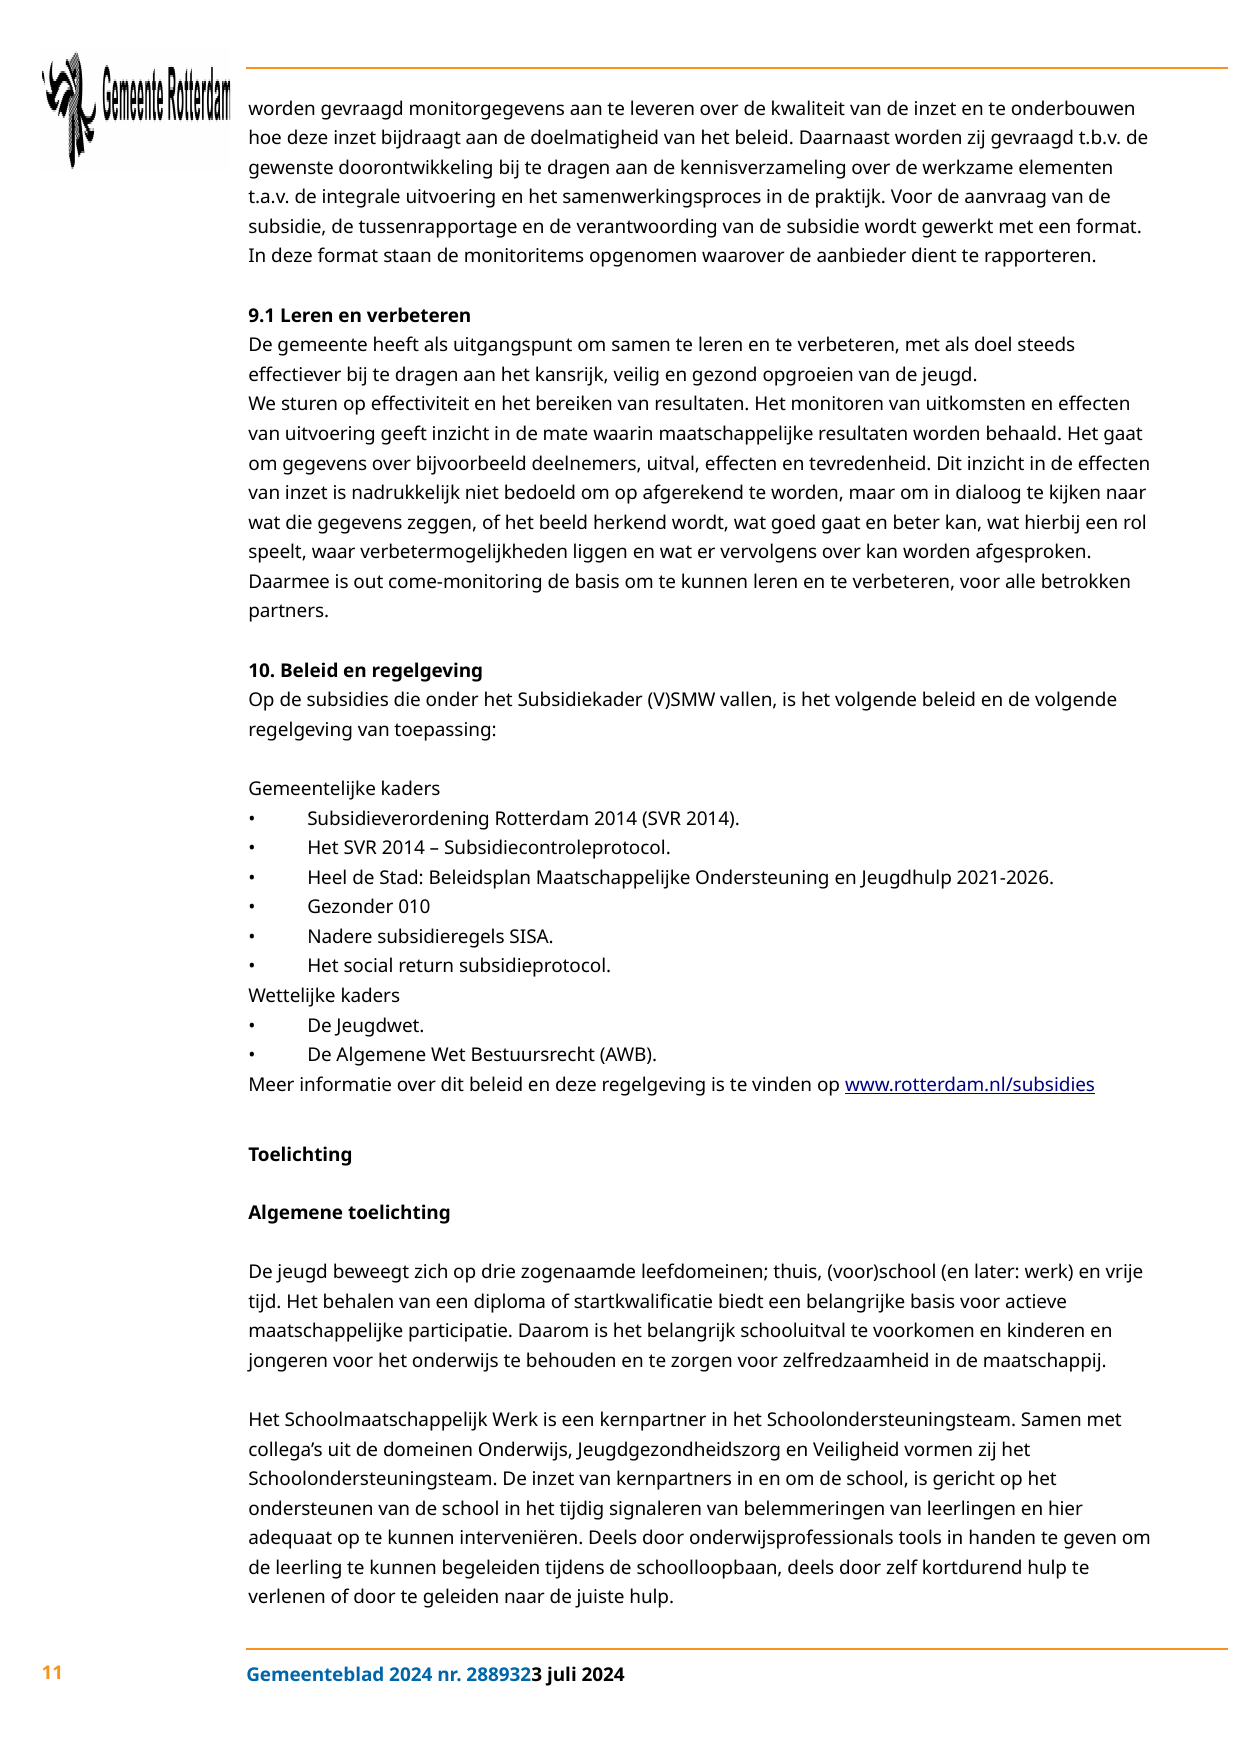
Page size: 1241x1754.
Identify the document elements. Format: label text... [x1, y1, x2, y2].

text De gemeente heeft als uitgangspunt om samen te leren en te verbeteren, met als doel steeds effectiever bij te dragen aan het kansrijk, veilig en gezond opgroeien van de jeugd. [248, 331, 1152, 387]
list Het SVR 2014 – Subsidiecontroleprotocol. [248, 834, 1152, 860]
text Meer informatie over dit beleid en deze regelgeving is te vinden op www.rotterdam.nl/subsidies [248, 1071, 1152, 1097]
text worden gevraagd monitorgegevens aan te leveren over de kwaliteit van de inzet en te onderbouwen hoe deze inzet bijdraagt aan de doelmatigheid van het beleid. Daarnaast worden zij gevraagd t.b.v. de gewenste doorontwikkeling bij te dragen aan de kennisverzameling over de werkzame elementen t.a.v. de integrale uitvoering en het samenwerkingsproces in de praktijk. Voor de aanvraag van de subsidie, de tussenrapportage en de verantwoording van de subsidie wordt gewerkt met een format. In deze format staan de monitoritems opgenomen waarover de aanbieder dient te rapporteren. [248, 95, 1152, 268]
text We sturen op effectiviteit en het bereiken van resultaten. Het monitoren van uitkomsten en effecten van uitvoering geeft inzicht in de mate waarin maatschappelijke resultaten worden behaald. Het gaat om gegevens over bijvoorbeeld deelnemers, uitval, effecten en tevredenheid. Dit inzicht in de effecten van inzet is nadrukkelijk niet bedoeld om op afgerekend te worden, maar om in dialoog te kijken naar wat die gegevens zeggen, of het beeld herkend wordt, wat goed gaat en beter kan, wat hierbij een rol speelt, waar verbetermogelijkheden liggen en wat er vervolgens over kan worden afgesproken. Daarmee is out come-monitoring de basis om te kunnen leren en te verbeteren, voor alle betrokken partners. [248, 391, 1152, 623]
list Heel de Stad: Beleidsplan Maatschappelijke Ondersteuning en Jeugdhulp 2021-2026. [248, 864, 1152, 890]
text Gemeentelijke kaders [248, 775, 1152, 801]
text 10. Beleid en regelgeving [248, 657, 1152, 683]
text Algemene toelichting [248, 1199, 1152, 1225]
list Subsidieverordening Rotterdam 2014 (SVR 2014). [248, 805, 1152, 831]
list Het social return subsidieprotocol. [248, 953, 1152, 978]
text 9.1 Leren en verbeteren [248, 302, 1152, 328]
list De Jeugdwet. [248, 1012, 1152, 1038]
text Op de subsidies die onder het Subsidiekader (V)SMW vallen, is het volgende beleid en de volgende regelgeving van toepassing: [248, 686, 1152, 742]
text Toelichting [248, 1130, 1152, 1170]
picture [41, 47, 231, 172]
list Nadere subsidieregels SISA. [248, 923, 1152, 949]
list Gezonder 010 [248, 893, 1152, 919]
text De jeugd beweegt zich op drie zogenaamde leefdomeinen; thuis, (voor)school (en later: werk) en vrije tijd. Het behalen van een diploma of startkwalificatie biedt een belangrijke basis voor actieve maatschappelijke participatie. Daarom is het belangrijk schooluitval te voorkomen en kinderen en jongeren voor het onderwijs te behouden en te zorgen voor zelfredzaamheid in de maatschappij. [248, 1258, 1152, 1373]
text Wettelijke kaders [248, 982, 1152, 1008]
list De Algemene Wet Bestuursrecht (AWB). [248, 1041, 1152, 1067]
text Het Schoolmaatschappelijk Werk is een kernpartner in het Schoolondersteuningsteam. Samen met collega’s uit de domeinen Onderwijs, Jeugdgezondheidszorg en Veiligheid vormen zij het Schoolondersteuningsteam. De inzet van kernpartners in en om de school, is gericht op het ondersteunen van de school in het tijdig signaleren van belemmeringen van leerlingen en hier adequaat op te kunnen interveniëren. Deels door onderwijsprofessionals tools in handen te geven om de leerling te kunnen begeleiden tijdens de schoolloopbaan, deels door zelf kortdurend hulp te verlenen of door te geleiden naar de juiste hulp. [248, 1406, 1152, 1609]
